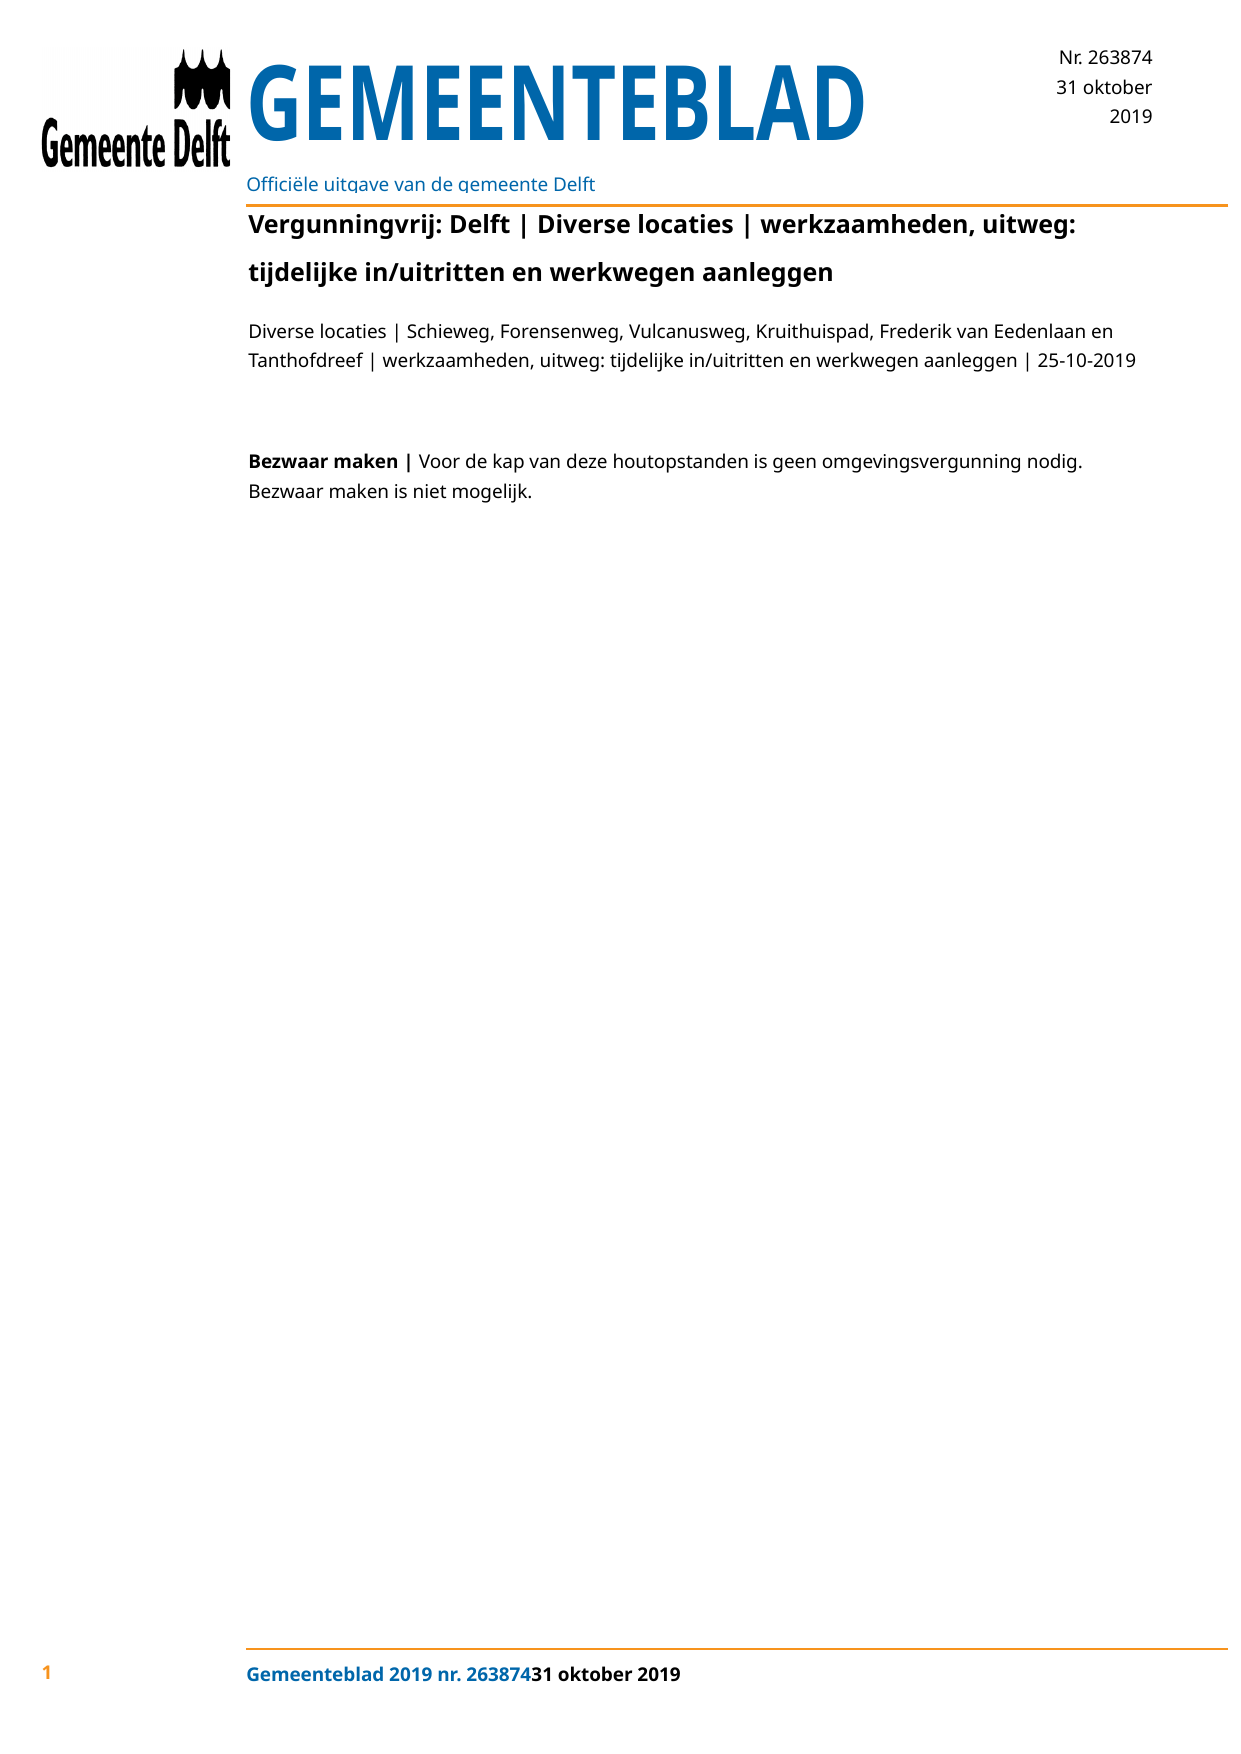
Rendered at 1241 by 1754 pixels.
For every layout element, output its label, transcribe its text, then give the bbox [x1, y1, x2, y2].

text Diverse locaties | Schieweg, Forensenweg, Vulcanusweg, Kruithuispad, Frederik van Eedenlaan en Tanthofdreef | werkzaamheden, uitweg: tijdelijke in/uitritten en werkwegen aanleggen | 25-10-2019 [248, 318, 1152, 373]
text Bezwaar maken | Voor de kap van deze houtopstanden is geen omgevingsvergunning nodig. Bezwaar maken is niet mogelijk. [248, 448, 1152, 504]
text Vergunningvrij: Delft | Diverse locaties | werkzaamheden, uitweg: tijdelijke in/uitritten en werkwegen aanleggen [248, 207, 1152, 288]
picture [41, 47, 231, 172]
